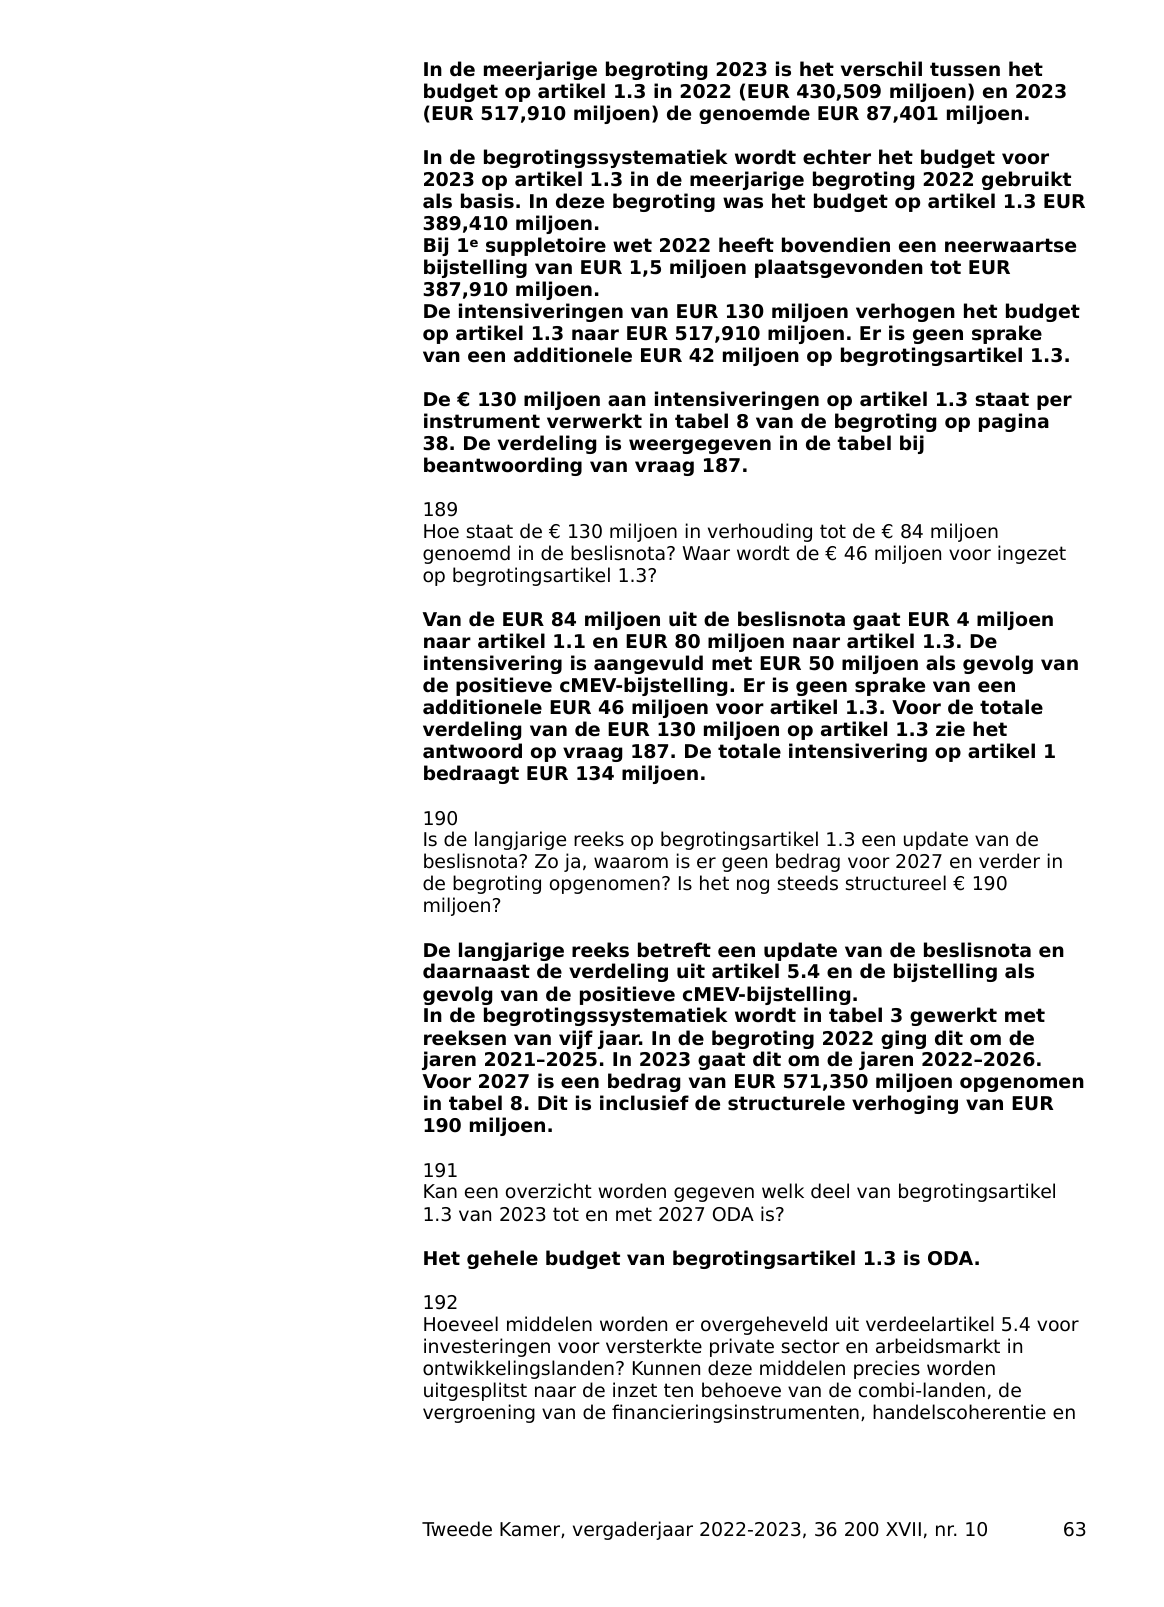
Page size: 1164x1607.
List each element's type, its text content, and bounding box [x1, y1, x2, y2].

text Hoeveel middelen worden er overgeheveld uit verdeelartikel 5.4 voor investeringen voor versterkte private sector en arbeidsmarkt in ontwikkelingslanden? Kunnen deze middelen precies worden uitgesplitst naar de inzet ten behoeve van de combi-landen, de vergroening van de financieringsinstrumenten, handelscoherentie en [422, 1314, 1087, 1424]
text Het gehele budget van begrotingsartikel 1.3 is ODA. [422, 1248, 1087, 1269]
text In de begrotingssystematiek wordt in tabel 3 gewerkt met reeksen van vijf jaar. In de begroting 2022 ging dit om de jaren 2021–2025. In 2023 gaat dit om de jaren 2022–2026. [422, 1005, 1087, 1071]
text Voor 2027 is een bedrag van EUR 571,350 miljoen opgenomen in tabel 8. Dit is inclusief de structurele verhoging van EUR 190 miljoen. [422, 1071, 1087, 1137]
text 190 [422, 807, 1087, 829]
text 189 [422, 499, 1087, 521]
text Van de EUR 84 miljoen uit de beslisnota gaat EUR 4 miljoen naar artikel 1.1 en EUR 80 miljoen naar artikel 1.3. De intensivering is aangevuld met EUR 50 miljoen als gevolg van de positieve cMEV-bijstelling. Er is geen sprake van een additionele EUR 46 miljoen voor artikel 1.3. Voor de totale verdeling van de EUR 130 miljoen op artikel 1.3 zie het antwoord op vraag 187. De totale intensivering op artikel 1 bedraagt EUR 134 miljoen. [422, 609, 1087, 785]
text Is de langjarige reeks op begrotingsartikel 1.3 een update van de beslisnota? Zo ja, waarom is er geen bedrag voor 2027 en verder in de begroting opgenomen? Is het nog steeds structureel € 190 miljoen? [422, 829, 1087, 917]
text In de begrotingssystematiek wordt echter het budget voor 2023 op artikel 1.3 in de meerjarige begroting 2022 gebruikt als basis. In deze begroting was het budget op artikel 1.3 EUR 389,410 miljoen. [422, 147, 1087, 235]
text De intensiveringen van EUR 130 miljoen verhogen het budget op artikel 1.3 naar EUR 517,910 miljoen. Er is geen sprake van een additionele EUR 42 miljoen op begrotingsartikel 1.3. [422, 301, 1087, 367]
text Bij 1e suppletoire wet 2022 heeft bovendien een neerwaartse bijstelling van EUR 1,5 miljoen plaatsgevonden tot EUR 387,910 miljoen. [422, 235, 1087, 301]
text De € 130 miljoen aan intensiveringen op artikel 1.3 staat per instrument verwerkt in tabel 8 van de begroting op pagina 38. De verdeling is weergegeven in de tabel bij beantwoording van vraag 187. [422, 389, 1087, 477]
text 192 [422, 1292, 1087, 1314]
text Kan een overzicht worden gegeven welk deel van begrotingsartikel 1.3 van 2023 tot en met 2027 ODA is? [422, 1181, 1087, 1225]
text In de meerjarige begroting 2023 is het verschil tussen het budget op artikel 1.3 in 2022 (EUR 430,509 miljoen) en 2023 (EUR 517,910 miljoen) de genoemde EUR 87,401 miljoen. [422, 59, 1087, 125]
text 191 [422, 1159, 1087, 1181]
text De langjarige reeks betreft een update van de beslisnota en daarnaast de verdeling uit artikel 5.4 en de bijstelling als gevolg van de positieve cMEV-bijstelling. [422, 939, 1087, 1005]
text Hoe staat de € 130 miljoen in verhouding tot de € 84 miljoen genoemd in de beslisnota? Waar wordt de € 46 miljoen voor ingezet op begrotingsartikel 1.3? [422, 521, 1087, 587]
